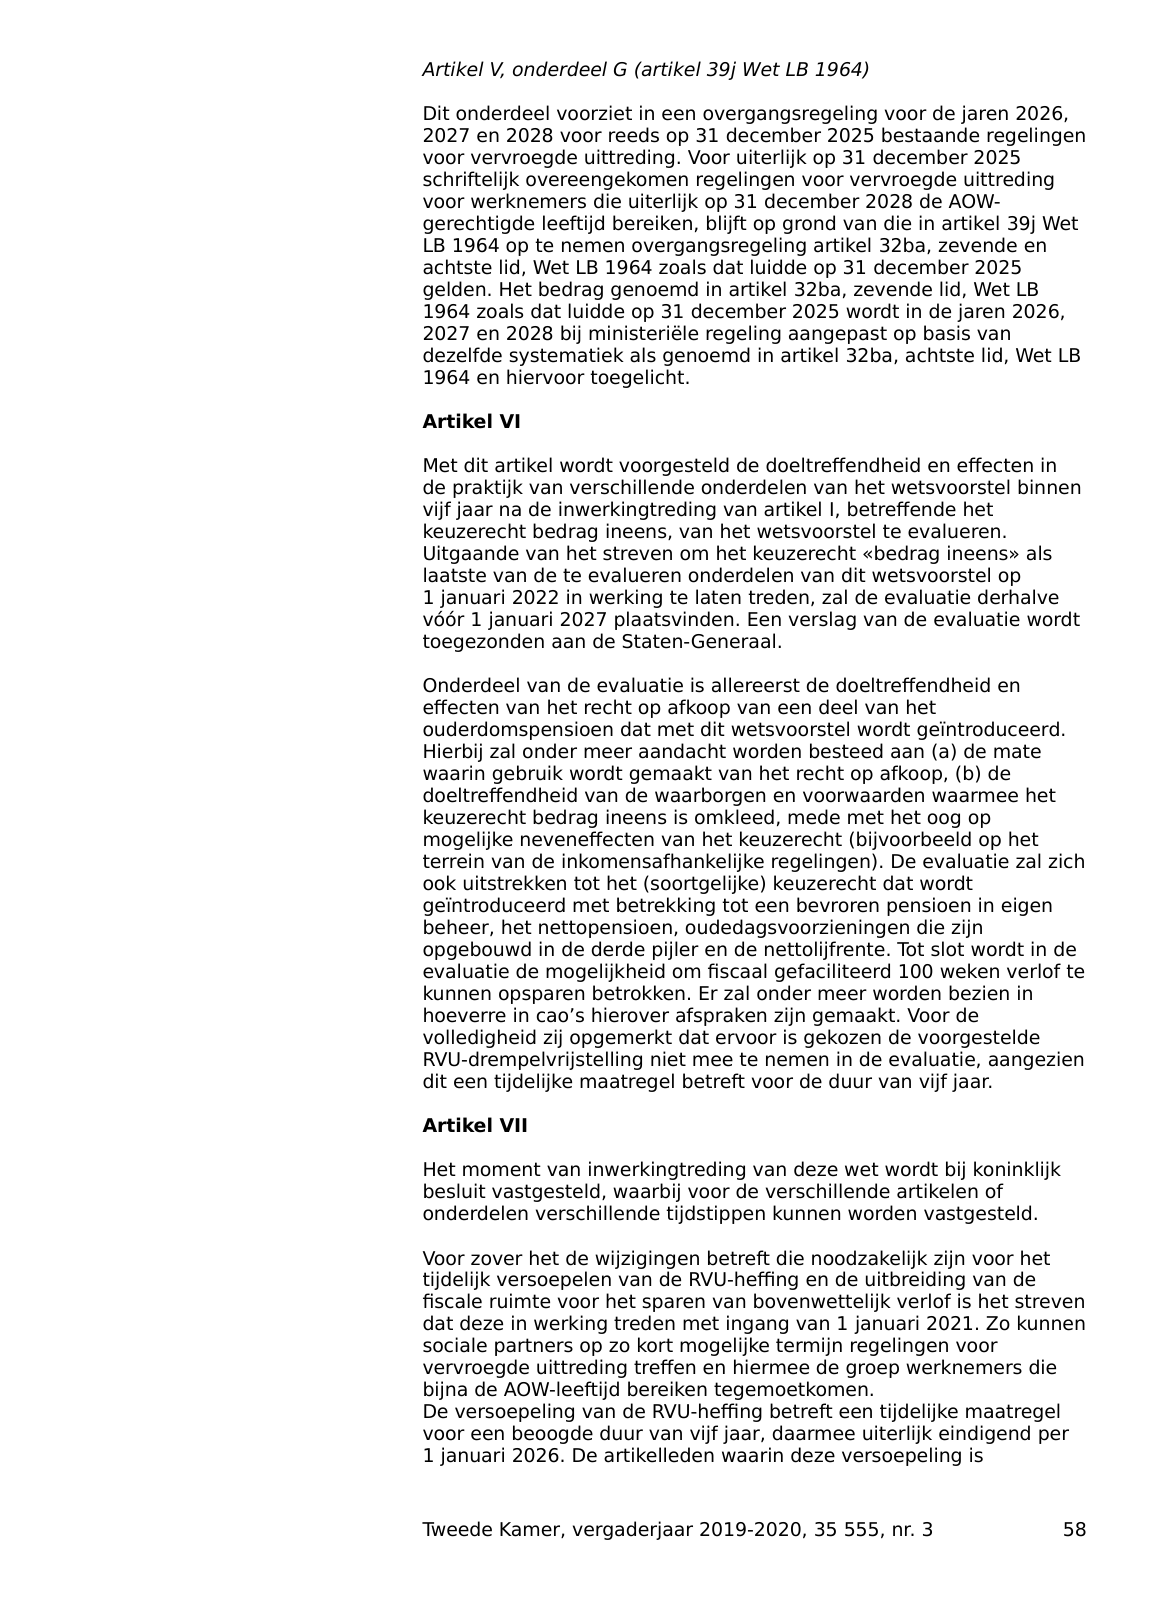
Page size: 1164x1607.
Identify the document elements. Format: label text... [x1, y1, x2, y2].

text Het moment van inwerkingtreding van deze wet wordt bij koninklijk besluit vastgesteld, waarbij voor de verschillende artikelen of onderdelen verschillende tijdstippen kunnen worden vastgesteld. [422, 1159, 1087, 1225]
text De versoepeling van de RVU-heffing betreft een tijdelijke maatregel voor een beoogde duur van vijf jaar, daarmee uiterlijk eindigend per 1 januari 2026. De artikelleden waarin deze versoepeling is [422, 1401, 1087, 1467]
text Onderdeel van de evaluatie is allereerst de doeltreffendheid en effecten van het recht op afkoop van een deel van het ouderdomspensioen dat met dit wetsvoorstel wordt geïntroduceerd. Hierbij zal onder meer aandacht worden besteed aan (a) de mate waarin gebruik wordt gemaakt van het recht op afkoop, (b) de doeltreffendheid van de waarborgen en voorwaarden waarmee het keuzerecht bedrag ineens is omkleed, mede met het oog op mogelijke neveneffecten van het keuzerecht (bijvoorbeeld op het terrein van de inkomensafhankelijke regelingen). De evaluatie zal zich ook uitstrekken tot het (soortgelijke) keuzerecht dat wordt geïntroduceerd met betrekking tot een bevroren pensioen in eigen beheer, het nettopensioen, oudedagsvoorzieningen die zijn opgebouwd in de derde pijler en de nettolijfrente. Tot slot wordt in de evaluatie de mogelijkheid om fiscaal gefaciliteerd 100 weken verlof te kunnen opsparen betrokken. Er zal onder meer worden bezien in hoeverre in cao’s hierover afspraken zijn gemaakt. Voor de volledigheid zij opgemerkt dat ervoor is gekozen de voorgestelde RVU-drempelvrijstelling niet mee te nemen in de evaluatie, aangezien dit een tijdelijke maatregel betreft voor de duur van vijf jaar. [422, 675, 1087, 1093]
text Voor zover het de wijzigingen betreft die noodzakelijk zijn voor het tijdelijk versoepelen van de RVU-heffing en de uitbreiding van de fiscale ruimte voor het sparen van bovenwettelijk verlof is het streven dat deze in werking treden met ingang van 1 januari 2021. Zo kunnen sociale partners op zo kort mogelijke termijn regelingen voor vervroegde uittreding treffen en hiermee de groep werknemers die bijna de AOW-leeftijd bereiken tegemoetkomen. [422, 1247, 1087, 1401]
subtitle Artikel V, onderdeel G (artikel 39j Wet LB 1964) [422, 59, 1087, 81]
subtitle Artikel VII [422, 1115, 1087, 1137]
subtitle Artikel VI [422, 411, 1087, 433]
text Dit onderdeel voorziet in een overgangsregeling voor de jaren 2026, 2027 en 2028 voor reeds op 31 december 2025 bestaande regelingen voor vervroegde uittreding. Voor uiterlijk op 31 december 2025 schriftelijk overeengekomen regelingen voor vervroegde uittreding voor werknemers die uiterlijk op 31 december 2028 de AOW-gerechtigde leeftijd bereiken, blijft op grond van die in artikel 39j Wet LB 1964 op te nemen overgangsregeling artikel 32ba, zevende en achtste lid, Wet LB 1964 zoals dat luidde op 31 december 2025 gelden. Het bedrag genoemd in artikel 32ba, zevende lid, Wet LB 1964 zoals dat luidde op 31 december 2025 wordt in de jaren 2026, 2027 en 2028 bij ministeriële regeling aangepast op basis van dezelfde systematiek als genoemd in artikel 32ba, achtste lid, Wet LB 1964 en hiervoor toegelicht. [422, 103, 1087, 389]
text Met dit artikel wordt voorgesteld de doeltreffendheid en effecten in de praktijk van verschillende onderdelen van het wetsvoorstel binnen vijf jaar na de inwerkingtreding van artikel I, betreffende het keuzerecht bedrag ineens, van het wetsvoorstel te evalueren. Uitgaande van het streven om het keuzerecht «bedrag ineens» als laatste van de te evalueren onderdelen van dit wetsvoorstel op 1 januari 2022 in werking te laten treden, zal de evaluatie derhalve vóór 1 januari 2027 plaatsvinden. Een verslag van de evaluatie wordt toegezonden aan de Staten-Generaal. [422, 455, 1087, 653]
